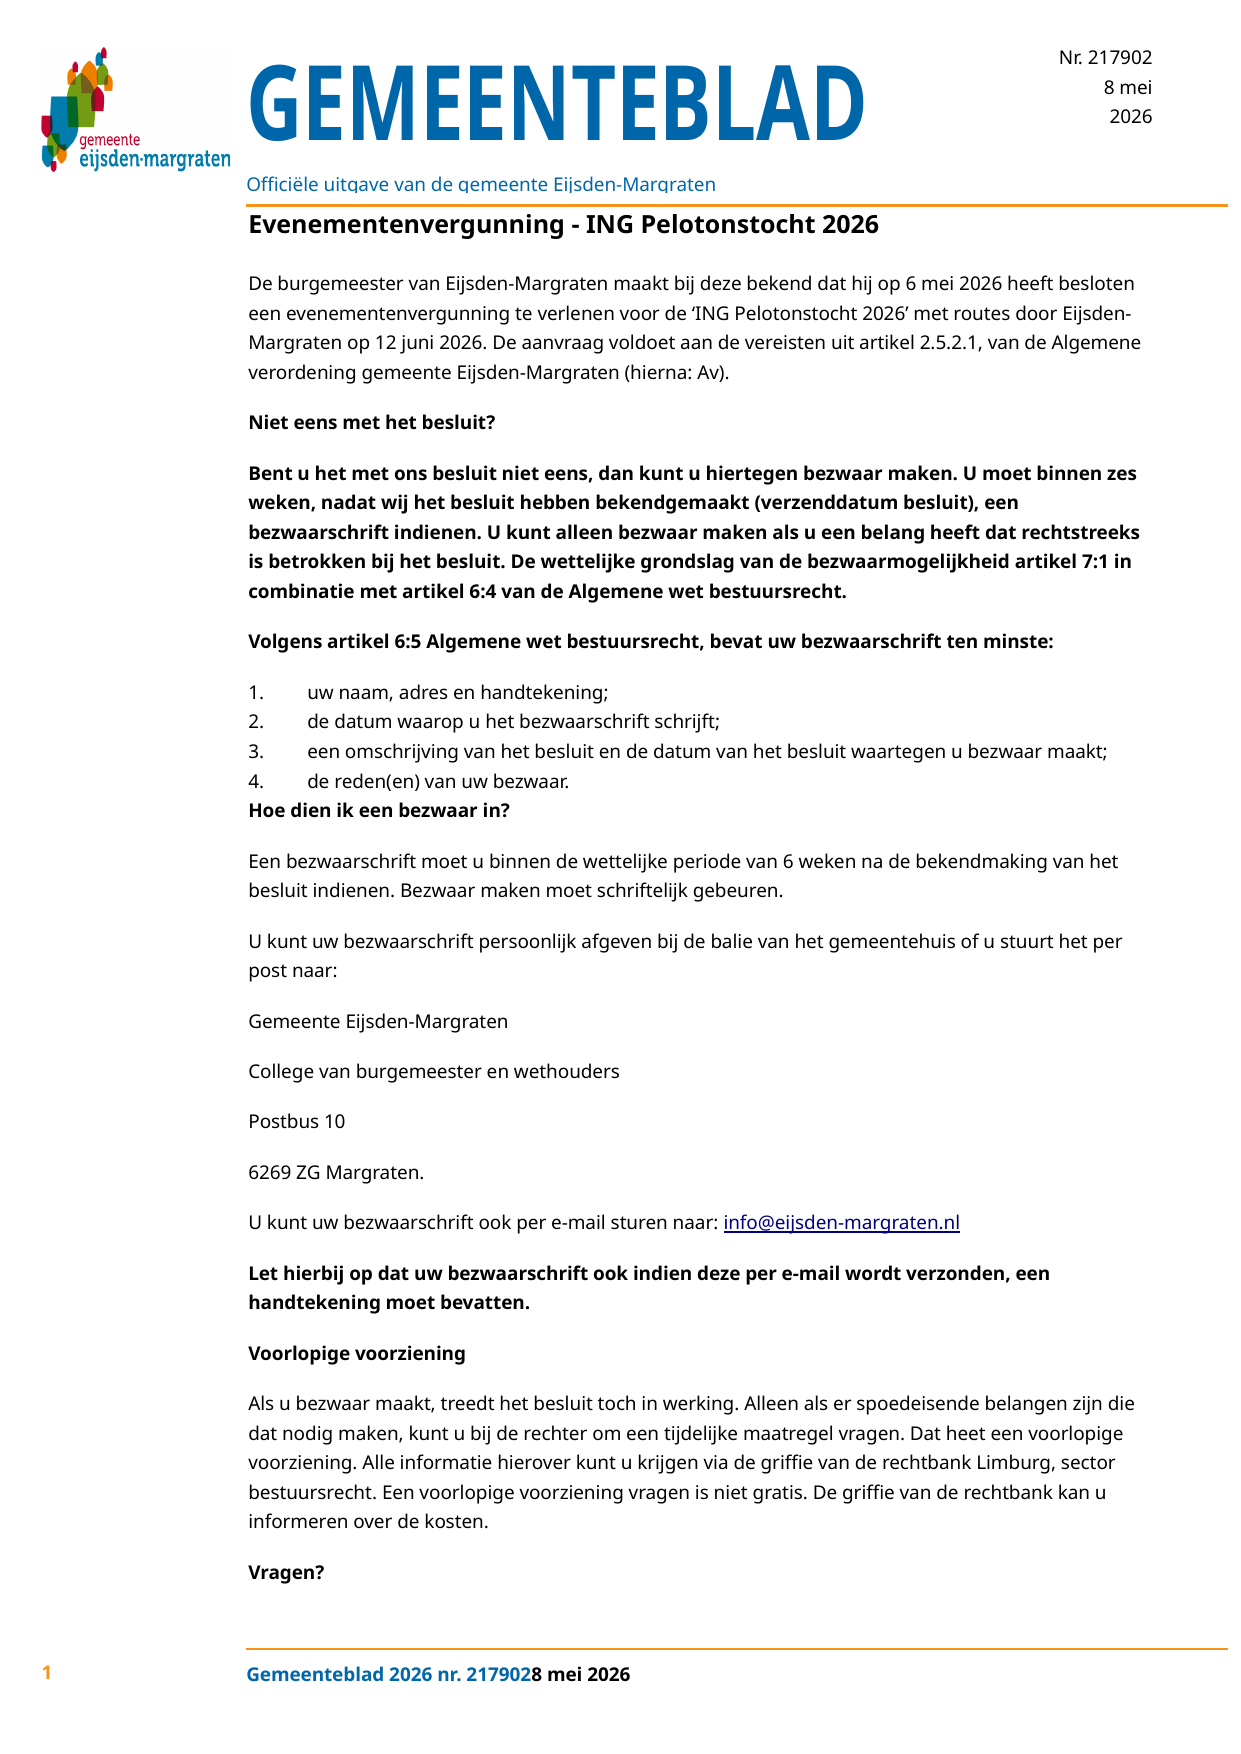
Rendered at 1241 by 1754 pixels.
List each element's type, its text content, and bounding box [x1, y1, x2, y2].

text Gemeente Eijsden-Margraten [248, 1008, 1152, 1033]
text Let hierbij op dat uw bezwaarschrift ook indien deze per e-mail wordt verzonden, een handtekening moet bevatten. [248, 1260, 1152, 1315]
list uw naam, adres en handtekening; [248, 679, 1152, 705]
list de datum waarop u het bezwaarschrift schrijft; [248, 709, 1152, 734]
text De burgemeester van Eijsden-Margraten maakt bij deze bekend dat hij op 6 mei 2026 heeft besloten een evenementenvergunning te verlenen voor de ‘ING Pelotonstocht 2026’ met routes door Eijsden-Margraten op 12 juni 2026. De aanvraag voldoet aan de vereisten uit artikel 2.5.2.1, van de Algemene verordening gemeente Eijsden-Margraten (hierna: Av). [248, 270, 1152, 385]
picture [41, 47, 231, 172]
text Postbus 10 [248, 1109, 1152, 1134]
text 6269 ZG Margraten. [248, 1159, 1152, 1185]
list een omschrijving van het besluit en de datum van het besluit waartegen u bezwaar maakt; [248, 738, 1152, 764]
text Niet eens met het besluit? [248, 409, 1152, 435]
text College van burgemeester en wethouders [248, 1058, 1152, 1084]
text Evenementenvergunning - ING Pelotonstocht 2026 [248, 207, 1152, 241]
text Een bezwaarschrift moet u binnen de wettelijke periode van 6 weken na de bekendmaking van het besluit indienen. Bezwaar maken moet schriftelijk gebeuren. [248, 848, 1152, 903]
text Volgens artikel 6:5 Algemene wet bestuursrecht, bevat uw bezwaarschrift ten minste: [248, 629, 1152, 654]
text U kunt uw bezwaarschrift persoonlijk afgeven bij de balie van het gemeentehuis of u stuurt het per post naar: [248, 928, 1152, 983]
text Als u bezwaar maakt, treedt het besluit toch in werking. Alleen als er spoedeisende belangen zijn die dat nodig maken, kunt u bij de rechter om een tijdelijke maatregel vragen. Dat heet een voorlopige voorziening. Alle informatie hierover kunt u krijgen via de griffie van de rechtbank Limburg, sector bestuursrecht. Een voorlopige voorziening vragen is niet gratis. De griffie van de rechtbank kan u informeren over de kosten. [248, 1390, 1152, 1534]
text Hoe dien ik een bezwaar in? [248, 797, 1152, 823]
text Voorlopige voorziening [248, 1340, 1152, 1366]
list de reden(en) van uw bezwaar. [248, 768, 1152, 793]
text Vragen? [248, 1559, 1152, 1585]
text U kunt uw bezwaarschrift ook per e-mail sturen naar: info@eijsden-margraten.nl [248, 1209, 1152, 1235]
text Bent u het met ons besluit niet eens, dan kunt u hiertegen bezwaar maken. U moet binnen zes weken, nadat wij het besluit hebben bekendgemaakt (verzenddatum besluit), een bezwaarschrift indienen. U kunt alleen bezwaar maken als u een belang heeft dat rechtstreeks is betrokken bij het besluit. De wettelijke grondslag van de bezwaarmogelijkheid artikel 7:1 in combinatie met artikel 6:4 van de Algemene wet bestuursrecht. [248, 460, 1152, 604]
